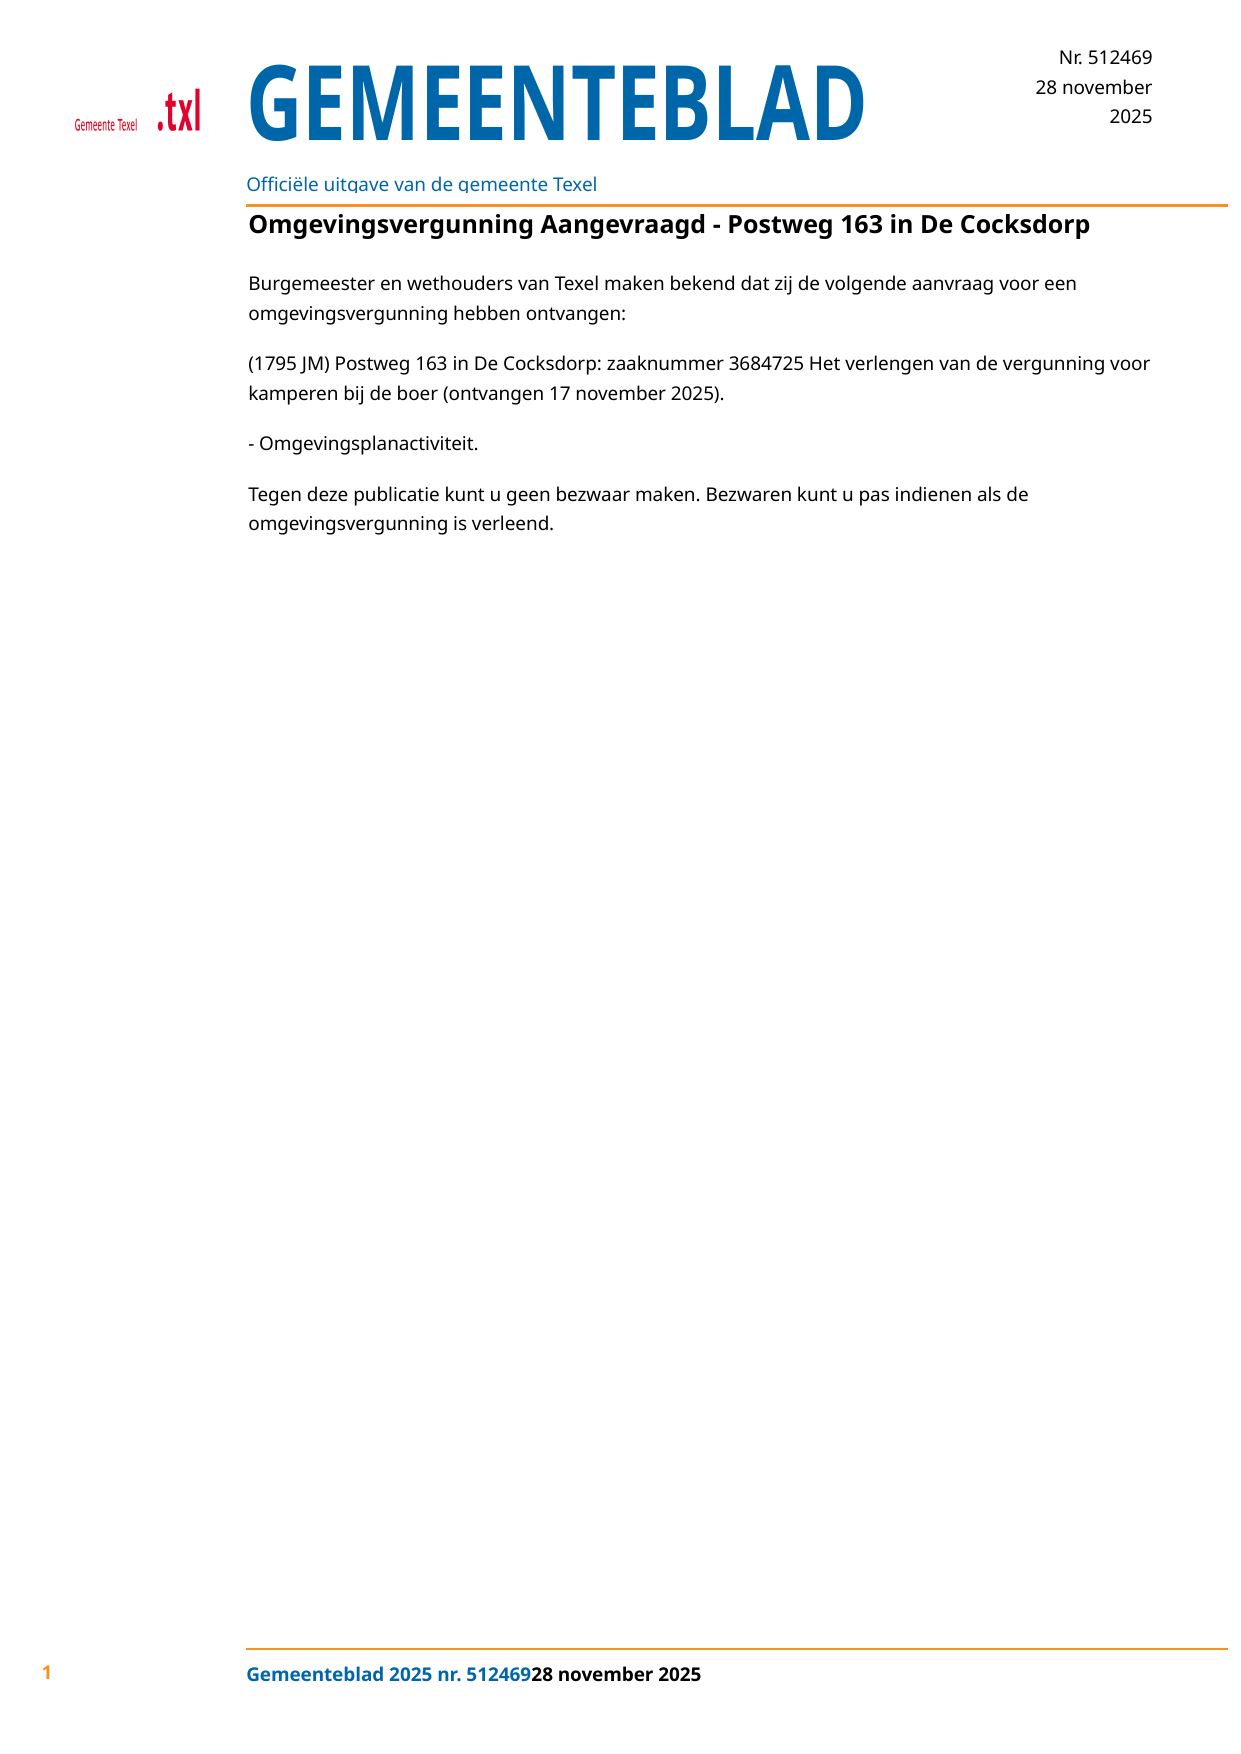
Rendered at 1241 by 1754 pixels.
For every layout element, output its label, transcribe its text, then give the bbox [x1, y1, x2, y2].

text (1795 JM) Postweg 163 in De Cocksdorp: zaaknummer 3684725 Het verlengen van de vergunning voor kamperen bij de boer (ontvangen 17 november 2025). [248, 350, 1152, 406]
text Burgemeester en wethouders van Texel maken bekend dat zij de volgende aanvraag voor een omgevingsvergunning hebben ontvangen: [248, 270, 1152, 326]
text Tegen deze publicatie kunt u geen bezwaar maken. Bezwaren kunt u pas indienen als de omgevingsvergunning is verleend. [248, 481, 1152, 536]
text - Omgevingsplanactiviteit. [248, 430, 1152, 456]
picture [41, 47, 231, 172]
text Omgevingsvergunning Aangevraagd - Postweg 163 in De Cocksdorp [248, 207, 1152, 241]
